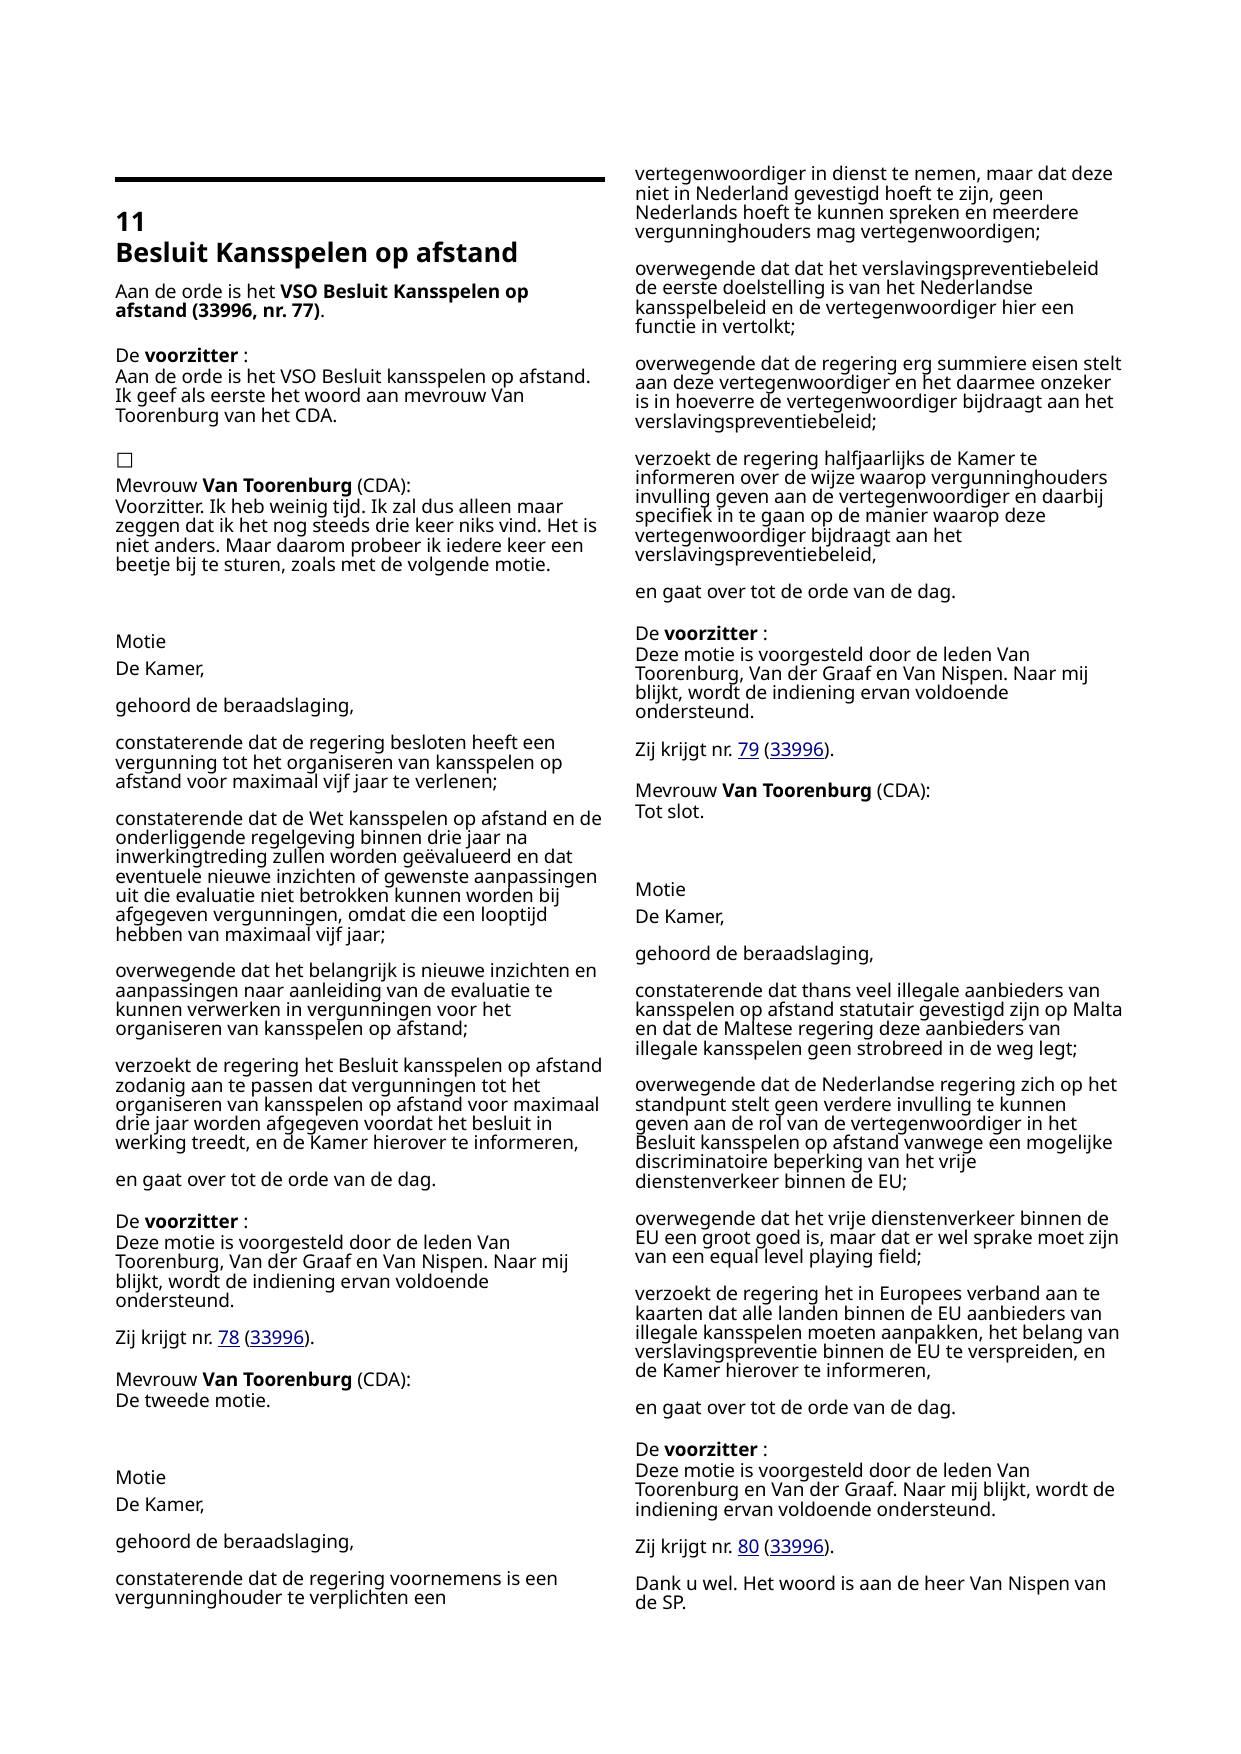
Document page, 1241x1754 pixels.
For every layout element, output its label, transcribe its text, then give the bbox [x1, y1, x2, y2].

text gehoord de beraadslaging, [635, 945, 1125, 964]
text constaterende dat de regering voornemens is een vergunninghouder te verplichten een [115, 1570, 605, 1608]
text verzoekt de regering halfjaarlijks de Kamer te informeren over de wijze waarop vergunninghouders invulling geven aan de vertegenwoordiger en daarbij specifiek in te gaan op de manier waarop deze vertegenwoordiger bijdraagt aan het verslavingspreventiebeleid, [635, 450, 1125, 565]
text Motie [115, 629, 605, 654]
text overwegende dat de regering erg summiere eisen stelt aan deze vertegenwoordiger en het daarmee onzeker is in hoeverre de vertegenwoordiger bijdraagt aan het verslavingspreventiebeleid; [635, 355, 1125, 432]
text vertegenwoordiger in dienst te nemen, maar dat deze niet in Nederland gevestigd hoeft te zijn, geen Nederlands hoeft te kunnen spreken en meerdere vergunninghouders mag vertegenwoordigen; [635, 165, 1125, 242]
text Aan de orde is het VSO Besluit kansspelen op afstand. Ik geef als eerste het woord aan mevrouw Van Toorenburg van het CDA. [115, 368, 605, 426]
text constaterende dat thans veel illegale aanbieders van kansspelen op afstand statutair gevestigd zijn op Malta en dat de Maltese regering deze aanbieders van illegale kansspelen geen strobreed in de weg legt; [635, 982, 1125, 1059]
text Deze motie is voorgesteld door de leden Van Toorenburg, Van der Graaf en Van Nispen. Naar mij blijkt, wordt de indiening ervan voldoende ondersteund. [635, 646, 1125, 723]
text overwegende dat dat het verslavingspreventiebeleid de eerste doelstelling is van het Nederlandse kansspelbeleid en de vertegenwoordiger hier een functie in vertolkt; [635, 260, 1125, 337]
text 11 [115, 203, 605, 239]
text Besluit Kansspelen op afstand [115, 239, 605, 283]
text Deze motie is voorgesteld door de leden Van Toorenburg en Van der Graaf. Naar mij blijkt, wordt de indiening ervan voldoende ondersteund. [635, 1462, 1125, 1520]
text ⬜ [115, 447, 605, 472]
text verzoekt de regering het in Europees verband aan te kaarten dat alle landen binnen de EU aanbieders van illegale kansspelen moeten aanpakken, het belang van verslavingspreventie binnen de EU te verspreiden, en de Kamer hierover te informeren, [635, 1285, 1125, 1382]
text De Kamer, [115, 660, 605, 680]
text overwegende dat het vrije dienstenverkeer binnen de EU een groot goed is, maar dat er wel sprake moet zijn van een equal level playing field; [635, 1210, 1125, 1268]
text gehoord de beraadslaging, [115, 697, 605, 717]
text Aan de orde is het VSO Besluit Kansspelen op afstand (33996, nr. 77). [115, 283, 605, 322]
text en gaat over tot de orde van de dag. [115, 1171, 605, 1191]
text verzoekt de regering het Besluit kansspelen op afstand zodanig aan te passen dat vergunningen tot het organiseren van kansspelen op afstand voor maximaal drie jaar worden afgegeven voordat het besluit in werking treedt, en de Kamer hierover te informeren, [115, 1057, 605, 1154]
text constaterende dat de regering besloten heeft een vergunning tot het organiseren van kansspelen op afstand voor maximaal vijf jaar te verlenen; [115, 734, 605, 792]
text Mevrouw Van Toorenburg (CDA): [115, 472, 605, 498]
text De Kamer, [115, 1496, 605, 1515]
text De Kamer, [635, 908, 1125, 927]
text De tweede motie. [115, 1392, 605, 1411]
text Mevrouw Van Toorenburg (CDA): [635, 778, 1125, 803]
text Motie [635, 876, 1125, 902]
text De voorzitter : [115, 342, 605, 368]
text Motie [115, 1464, 605, 1490]
text De voorzitter : [115, 1208, 605, 1234]
text De voorzitter : [635, 620, 1125, 646]
text en gaat over tot de orde van de dag. [635, 583, 1125, 602]
text overwegende dat het belangrijk is nieuwe inzichten en aanpassingen naar aanleiding van de evaluatie te kunnen verwerken in vergunningen voor het organiseren van kansspelen op afstand; [115, 962, 605, 1039]
text gehoord de beraadslaging, [115, 1533, 605, 1552]
text Deze motie is voorgesteld door de leden Van Toorenburg, Van der Graaf en Van Nispen. Naar mij blijkt, wordt de indiening ervan voldoende ondersteund. [115, 1234, 605, 1311]
text Dank u wel. Het woord is aan de heer Van Nispen van de SP. [635, 1575, 1125, 1613]
text Zij krijgt nr. 79 (33996). [635, 741, 1125, 760]
text constaterende dat de Wet kansspelen op afstand en de onderliggende regelgeving binnen drie jaar na inwerkingtreding zullen worden geëvalueerd en dat eventuele nieuwe inzichten of gewenste aanpassingen uit die evaluatie niet betrokken kunnen worden bij afgegeven vergunningen, omdat die een looptijd hebben van maximaal vijf jaar; [115, 810, 605, 945]
text overwegende dat de Nederlandse regering zich op het standpunt stelt geen verdere invulling te kunnen geven aan de rol van de vertegenwoordiger in het Besluit kansspelen op afstand vanwege een mogelijke discriminatoire beperking van het vrije dienstenverkeer binnen de EU; [635, 1076, 1125, 1192]
text Tot slot. [635, 803, 1125, 823]
text en gaat over tot de orde van de dag. [635, 1399, 1125, 1419]
text De voorzitter : [635, 1436, 1125, 1462]
text Zij krijgt nr. 80 (33996). [635, 1538, 1125, 1557]
text Mevrouw Van Toorenburg (CDA): [115, 1366, 605, 1392]
text Zij krijgt nr. 78 (33996). [115, 1329, 605, 1348]
text Voorzitter. Ik heb weinig tijd. Ik zal dus alleen maar zeggen dat ik het nog steeds drie keer niks vind. Het is niet anders. Maar daarom probeer ik iedere keer een beetje bij te sturen, zoals met de volgende motie. [115, 498, 605, 575]
